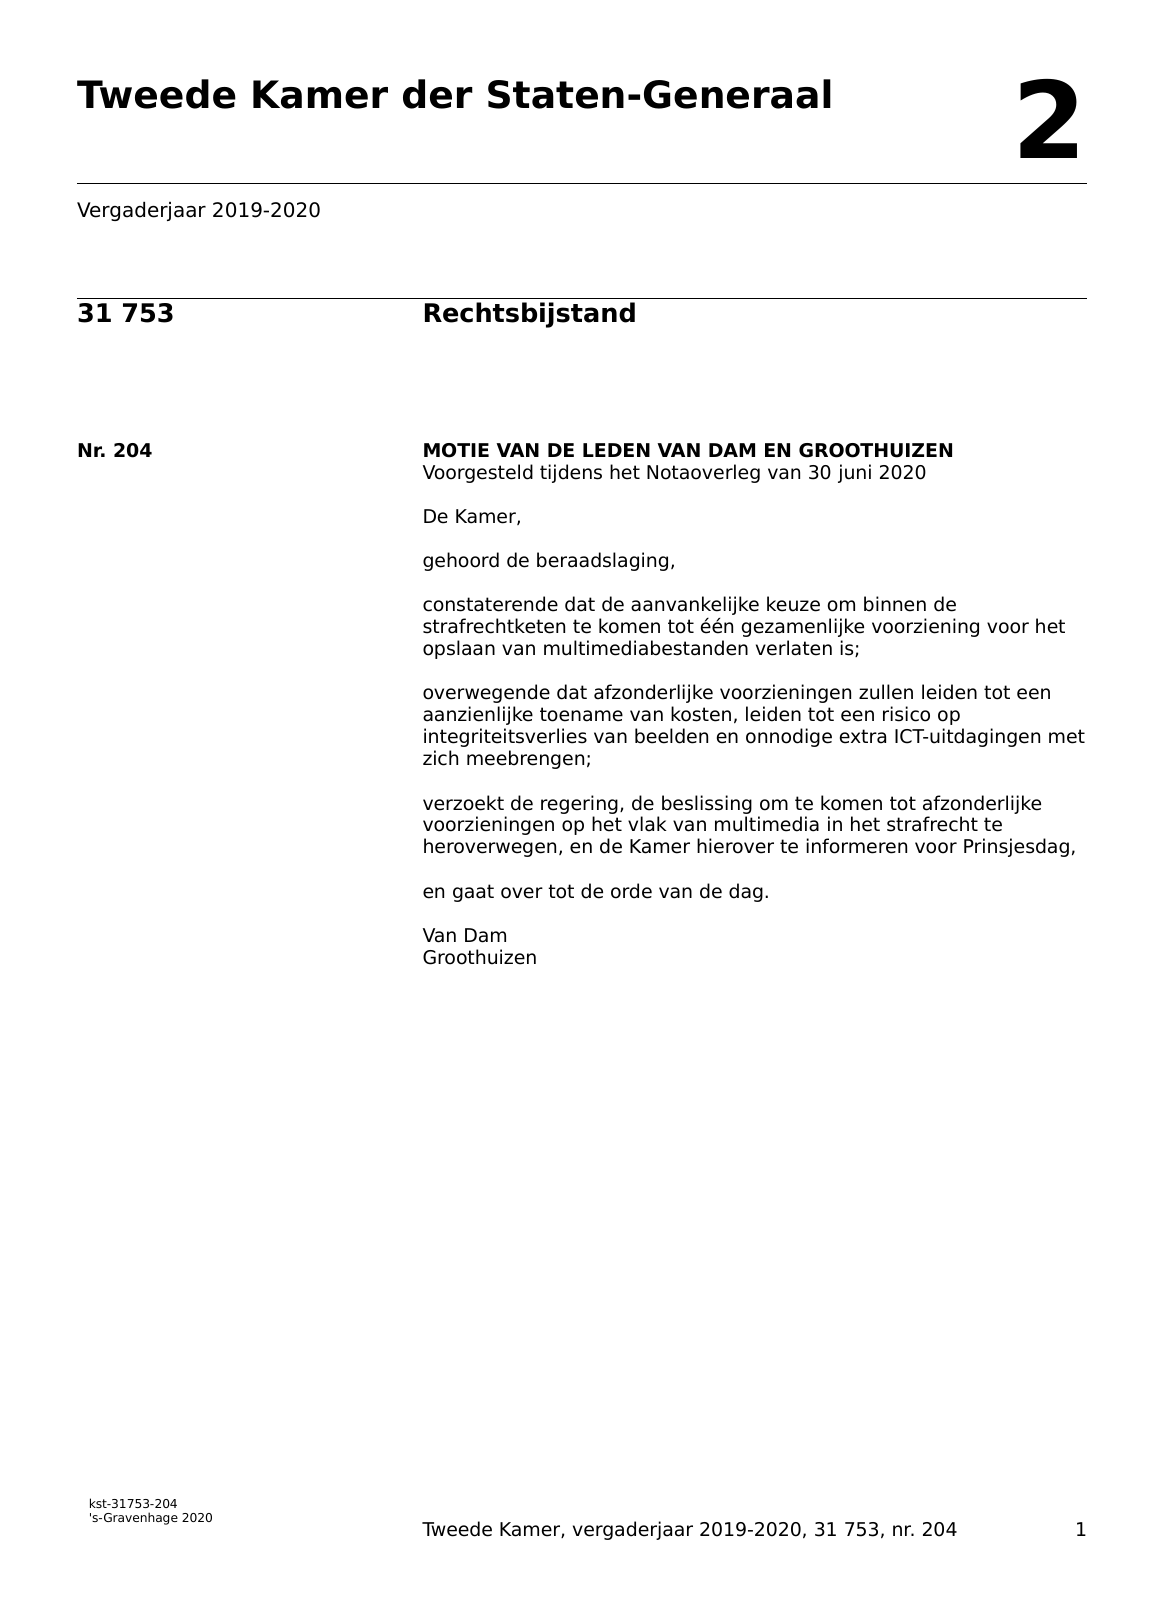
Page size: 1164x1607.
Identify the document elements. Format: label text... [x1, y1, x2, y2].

table_cell Vergaderjaar 2019-2020 [77, 184, 1087, 298]
text Groothuizen [422, 947, 1087, 969]
text constaterende dat de aanvankelijke keuze om binnen de strafrechtketen te komen tot één gezamenlijke voorziening voor het opslaan van multimediabestanden verlaten is; [422, 594, 1087, 660]
subtitle Nr. 204 MOTIE VAN DE LEDEN VAN DAM EN GROOTHUIZEN [77, 440, 1087, 462]
text 's-Gravenhage 2020 [88, 1511, 323, 1525]
text De Kamer, [422, 506, 1087, 528]
text gehoord de beraadslaging, [422, 550, 1087, 572]
table_header 2 [886, 59, 1087, 183]
text verzoekt de regering, de beslissing om te komen tot afzonderlijke voorzieningen op het vlak van multimedia in het strafrecht te heroverwegen, en de Kamer hierover te informeren voor Prinsjesdag, [422, 792, 1087, 858]
subtitle 31 753 Rechtsbijstand [77, 299, 1087, 329]
text Van Dam [422, 925, 1087, 947]
text overwegende dat afzonderlijke voorzieningen zullen leiden tot een aanzienlijke toename van kosten, leiden tot een risico op integriteitsverlies van beelden en onnodige extra ICT-uitdagingen met zich meebrengen; [422, 682, 1087, 770]
table_header Tweede Kamer der Staten-Generaal [77, 59, 886, 183]
text kst-31753-204 [88, 1497, 323, 1511]
text en gaat over tot de orde van de dag. [422, 881, 1087, 902]
text Voorgesteld tijdens het Notaoverleg van 30 juni 2020 [422, 462, 1087, 484]
